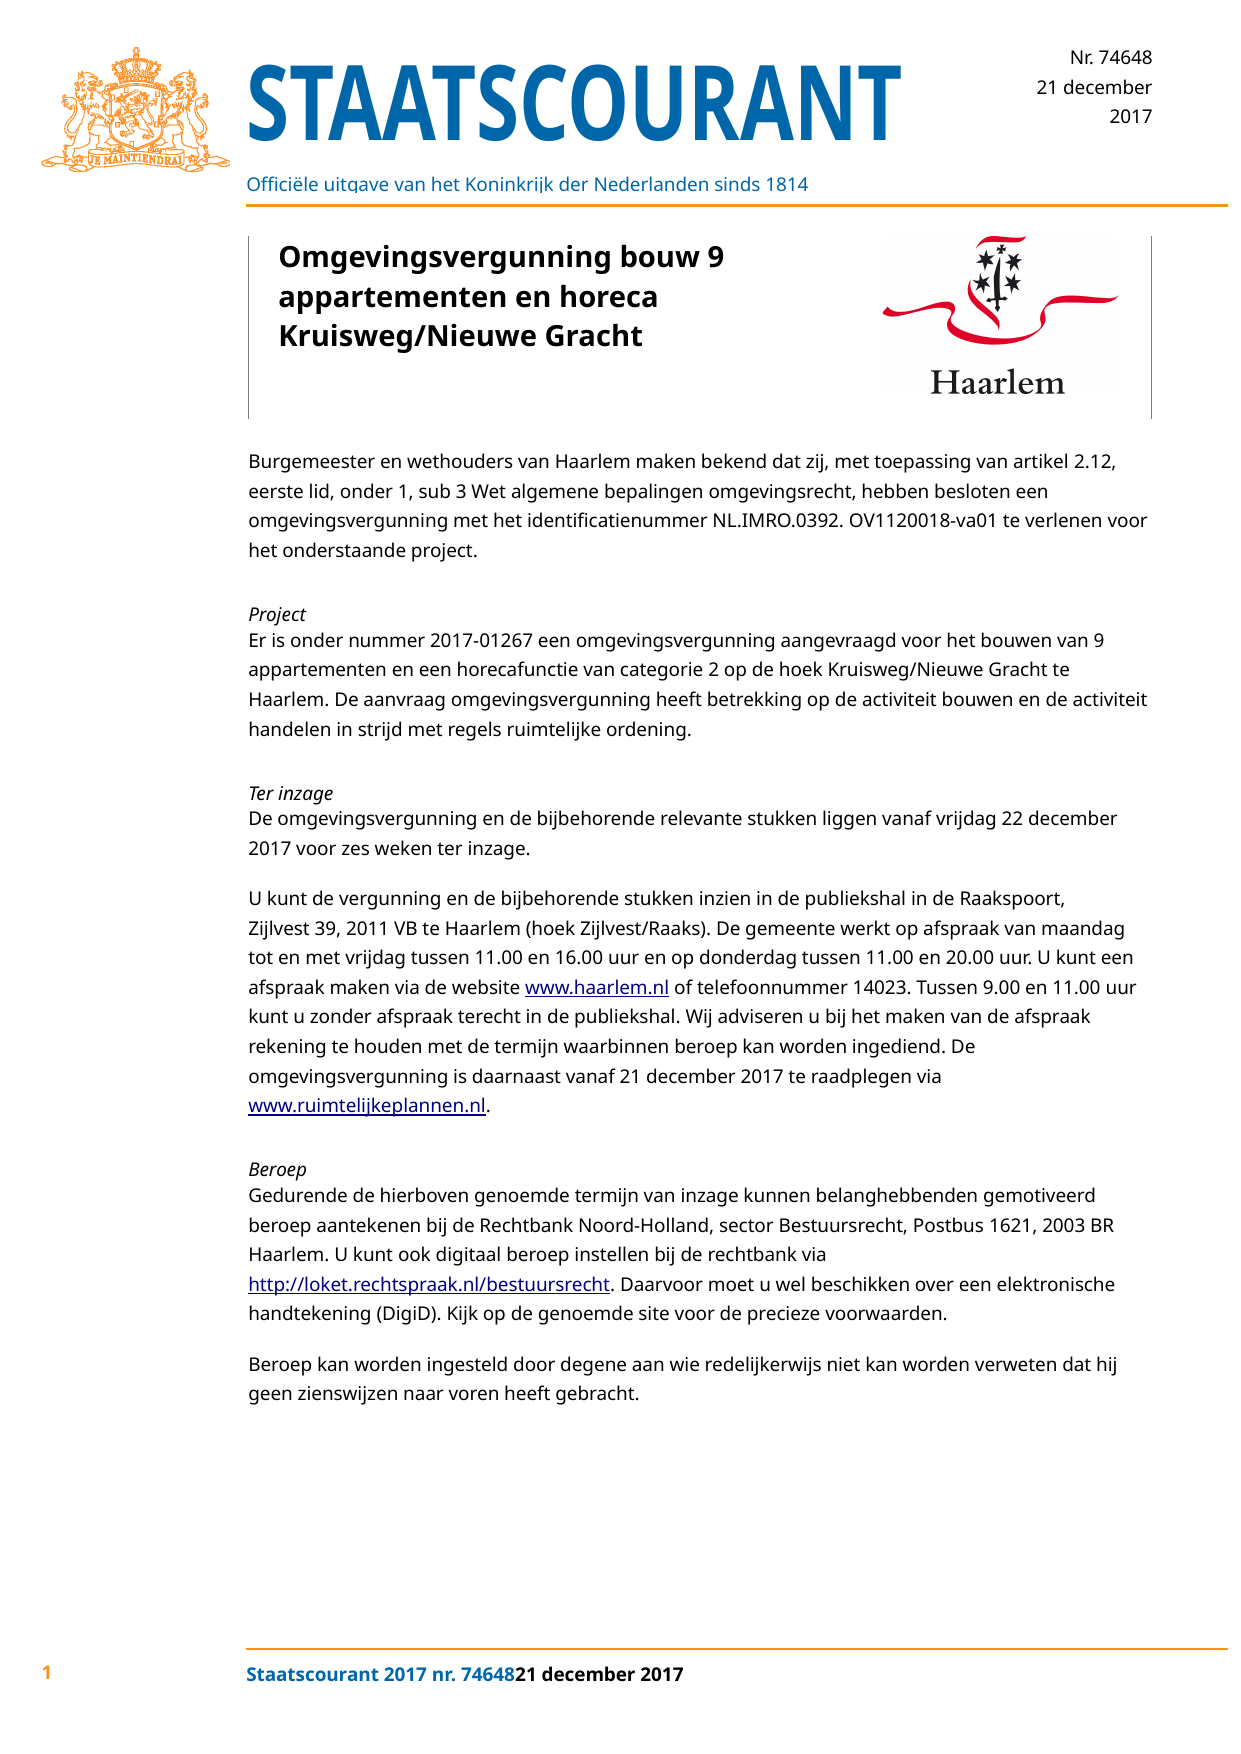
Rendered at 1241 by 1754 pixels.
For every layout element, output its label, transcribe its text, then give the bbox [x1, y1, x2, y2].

picture [882, 236, 1119, 394]
text U kunt de vergunning en de bijbehorende stukken inzien in de publiekshal in de Raakspoort, Zijlvest 39, 2011 VB te Haarlem (hoek Zijlvest/Raaks). De gemeente werkt op afspraak van maandag tot en met vrijdag tussen 11.00 en 16.00 uur en op donderdag tussen 11.00 en 20.00 uur. U kunt een afspraak maken via de website www.haarlem.nl of telefoonnummer 14023. Tussen 9.00 en 11.00 uur kunt u zonder afspraak terecht in de publiekshal. Wij adviseren u bij het maken van de afspraak rekening te houden met de termijn waarbinnen beroep kan worden ingediend. De omgevingsvergunning is daarnaast vanaf 21 december 2017 te raadplegen via www.ruimtelijkeplannen.nl. [248, 885, 1152, 1118]
text Beroep kan worden ingesteld door degene aan wie redelijkerwijs niet kan worden verweten dat hij geen zienswijzen naar voren heeft gebracht. [248, 1351, 1152, 1406]
text Beroep [248, 1156, 1152, 1182]
text Gedurende de hierboven genoemde termijn van inzage kunnen belanghebbenden gemotiveerd beroep aantekenen bij de Rechtbank Noord-Holland, sector Bestuursrecht, Postbus 1621, 2003 BR Haarlem. U kunt ook digitaal beroep instellen bij de rechtbank via http://loket.rechtspraak.nl/bestuursrecht. Daarvoor moet u wel beschikken over een elektronische handtekening (DigiD). Kijk op de genoemde site voor de precieze voorwaarden. [248, 1182, 1152, 1326]
text Ter inzage [248, 780, 1152, 805]
text De omgevingsvergunning en de bijbehorende relevante stukken liggen vanaf vrijdag 22 december 2017 voor zes weken ter inzage. [248, 805, 1152, 861]
text Burgemeester en wethouders van Haarlem maken bekend dat zij, met toepassing van artikel 2.12, eerste lid, onder 1, sub 3 Wet algemene bepalingen omgevingsrecht, hebben besloten een omgevingsvergunning met het identificatienummer NL.IMRO.0392. OV1120018-va01 te verlenen voor het onderstaande project. [248, 448, 1152, 563]
table_header Omgevingsvergunning bouw 9 appartementen en horeca Kruisweg/Nieuwe Gracht [249, 236, 850, 419]
text Er is onder nummer 2017-01267 een omgevingsvergunning aangevraagd voor het bouwen van 9 appartementen en een horecafunctie van categorie 2 op de hoek Kruisweg/Nieuwe Gracht te Haarlem. De aanvraag omgevingsvergunning heeft betrekking op de activiteit bouwen en de activiteit handelen in strijd met regels ruimtelijke ordening. [248, 627, 1152, 741]
table_header [850, 236, 1151, 419]
text Project [248, 601, 1152, 627]
picture [41, 47, 231, 172]
